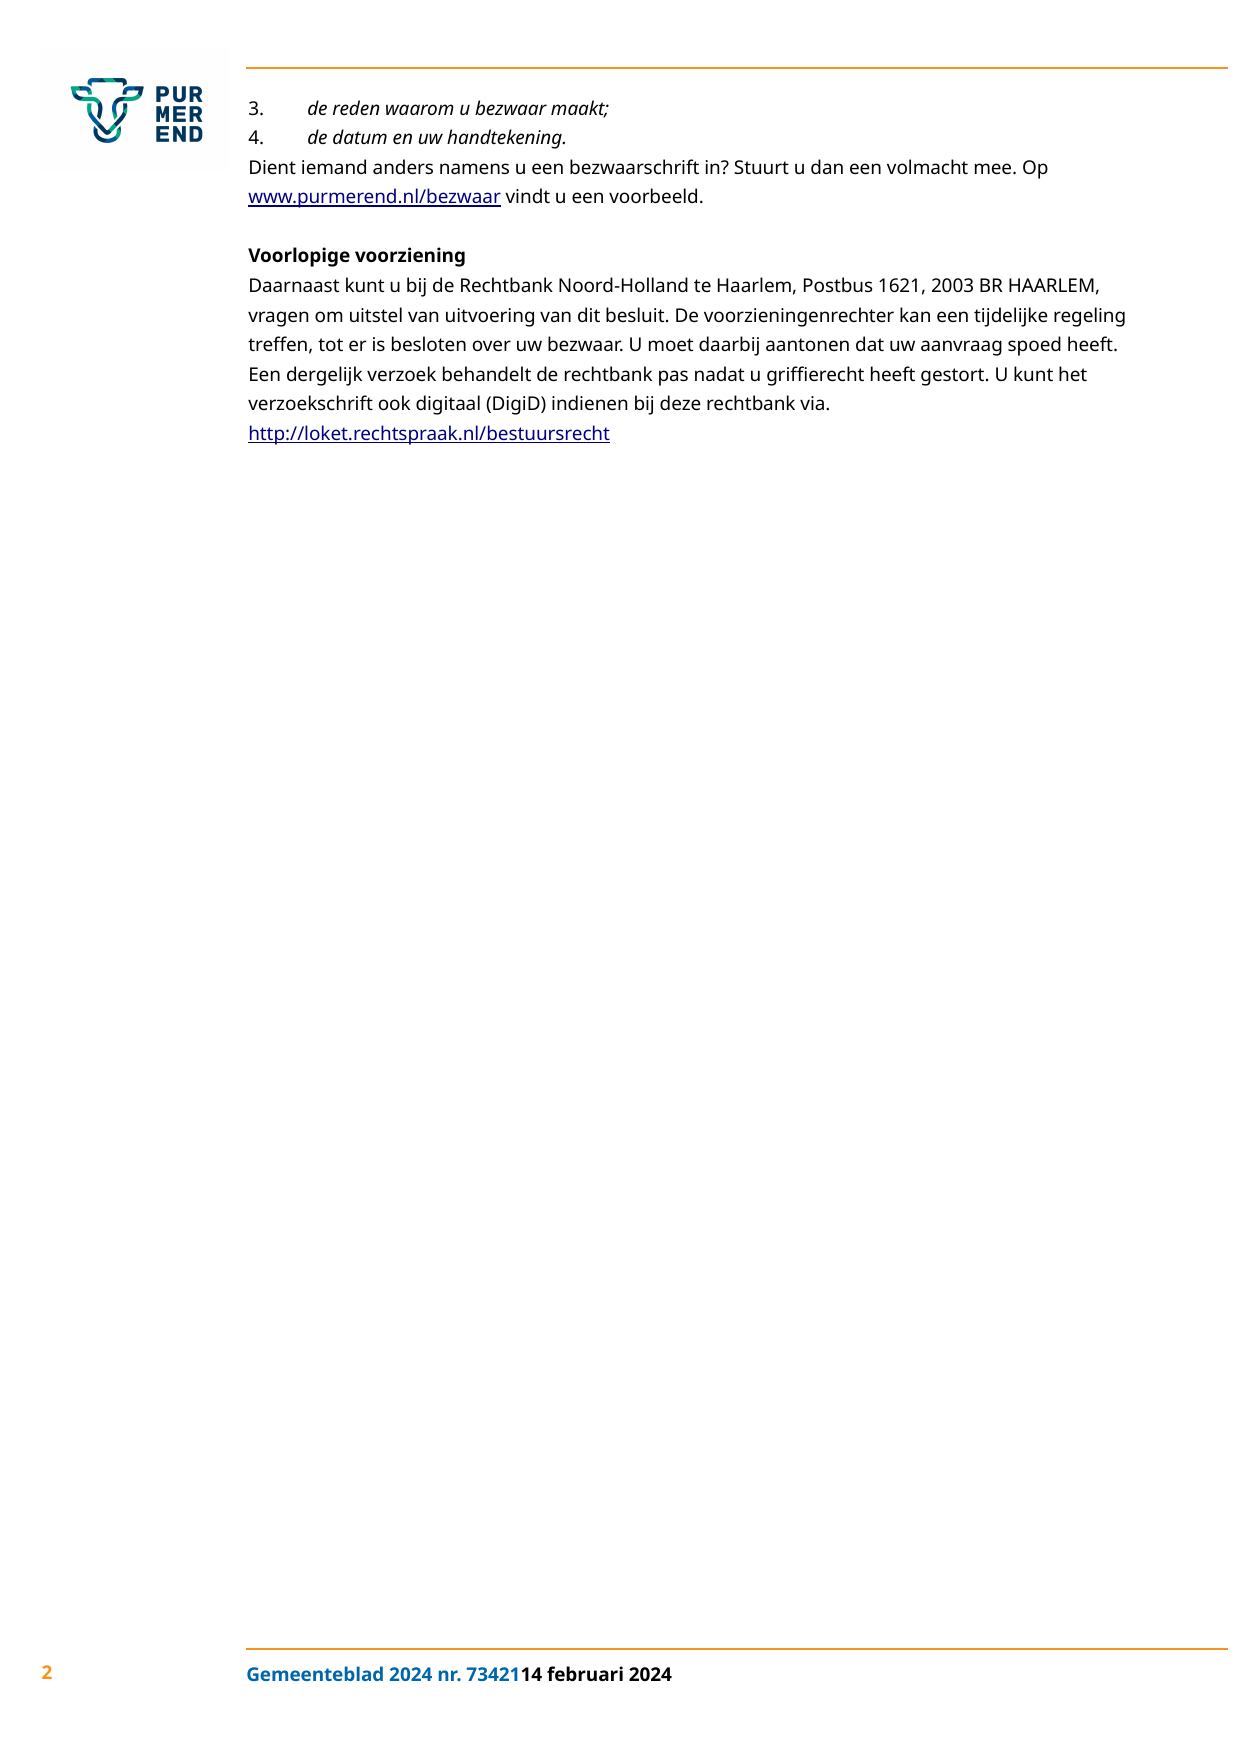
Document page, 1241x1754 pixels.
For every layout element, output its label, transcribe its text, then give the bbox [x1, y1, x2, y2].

list de datum en uw handtekening. [248, 124, 1152, 150]
picture [41, 47, 231, 172]
text Daarnaast kunt u bij de Rechtbank Noord-Holland te Haarlem, Postbus 1621, 2003 BR HAARLEM, vragen om uitstel van uitvoering van dit besluit. De voorzieningenrechter kan een tijdelijke regeling treffen, tot er is besloten over uw bezwaar. U moet daarbij aantonen dat uw aanvraag spoed heeft. Een dergelijk verzoek behandelt de rechtbank pas nadat u griffierecht heeft gestort. U kunt het verzoekschrift ook digitaal (DigiD) indienen bij deze rechtbank via. http://loket.rechtspraak.nl/bestuursrecht [248, 272, 1152, 446]
list de reden waarom u bezwaar maakt; [248, 95, 1152, 121]
text Voorlopige voorziening [248, 243, 1152, 268]
text Dient iemand anders namens u een bezwaarschrift in? Stuurt u dan een volmacht mee. Op www.purmerend.nl/bezwaar vindt u een voorbeeld. [248, 154, 1152, 209]
